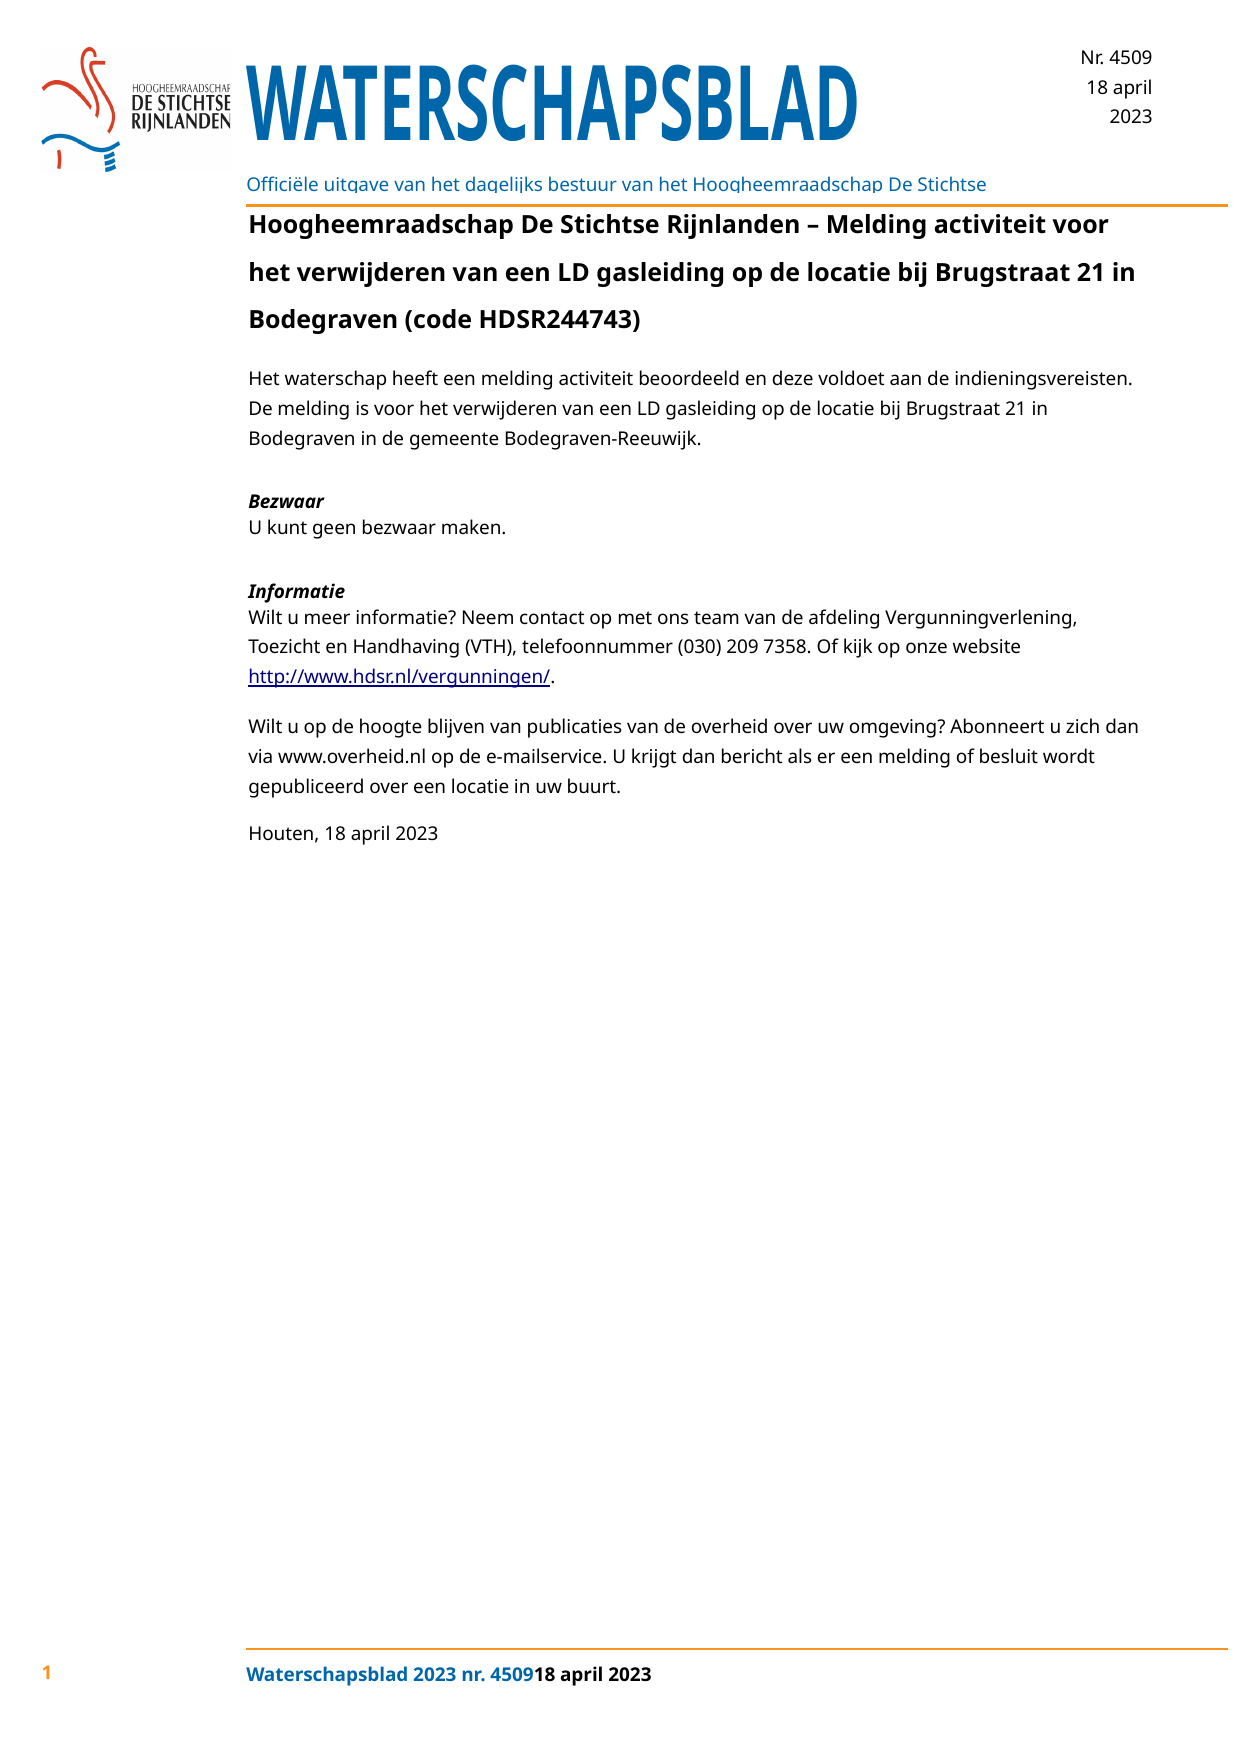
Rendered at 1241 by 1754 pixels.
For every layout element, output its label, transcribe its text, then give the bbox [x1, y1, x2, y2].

text Wilt u meer informatie? Neem contact op met ons team van de afdeling Vergunningverlening, Toezicht en Handhaving (VTH), telefoonnummer (030) 209 7358. Of kijk op onze website http://www.hdsr.nl/vergunningen/. [248, 604, 1152, 689]
text Het waterschap heeft een melding activiteit beoordeeld en deze voldoet aan de indieningsvereisten. De melding is voor het verwijderen van een LD gasleiding op de locatie bij Brugstraat 21 in Bodegraven in de gemeente Bodegraven-Reeuwijk. [248, 366, 1152, 450]
text Bezwaar [248, 489, 1152, 514]
text U kunt geen bezwaar maken. [248, 514, 1152, 540]
picture [41, 47, 231, 172]
text Houten, 18 april 2023 [248, 821, 1152, 846]
text Hoogheemraadschap De Stichtse Rijnlanden – Melding activiteit voor het verwijderen van een LD gasleiding op de locatie bij Brugstraat 21 in Bodegraven (code HDSR244743) [248, 207, 1152, 336]
text Informatie [248, 578, 1152, 604]
text Wilt u op de hoogte blijven van publicaties van de overheid over uw omgeving? Abonneert u zich dan via www.overheid.nl op de e-mailservice. U krijgt dan bericht als er een melding of besluit wordt gepubliceerd over een locatie in uw buurt. [248, 714, 1152, 798]
